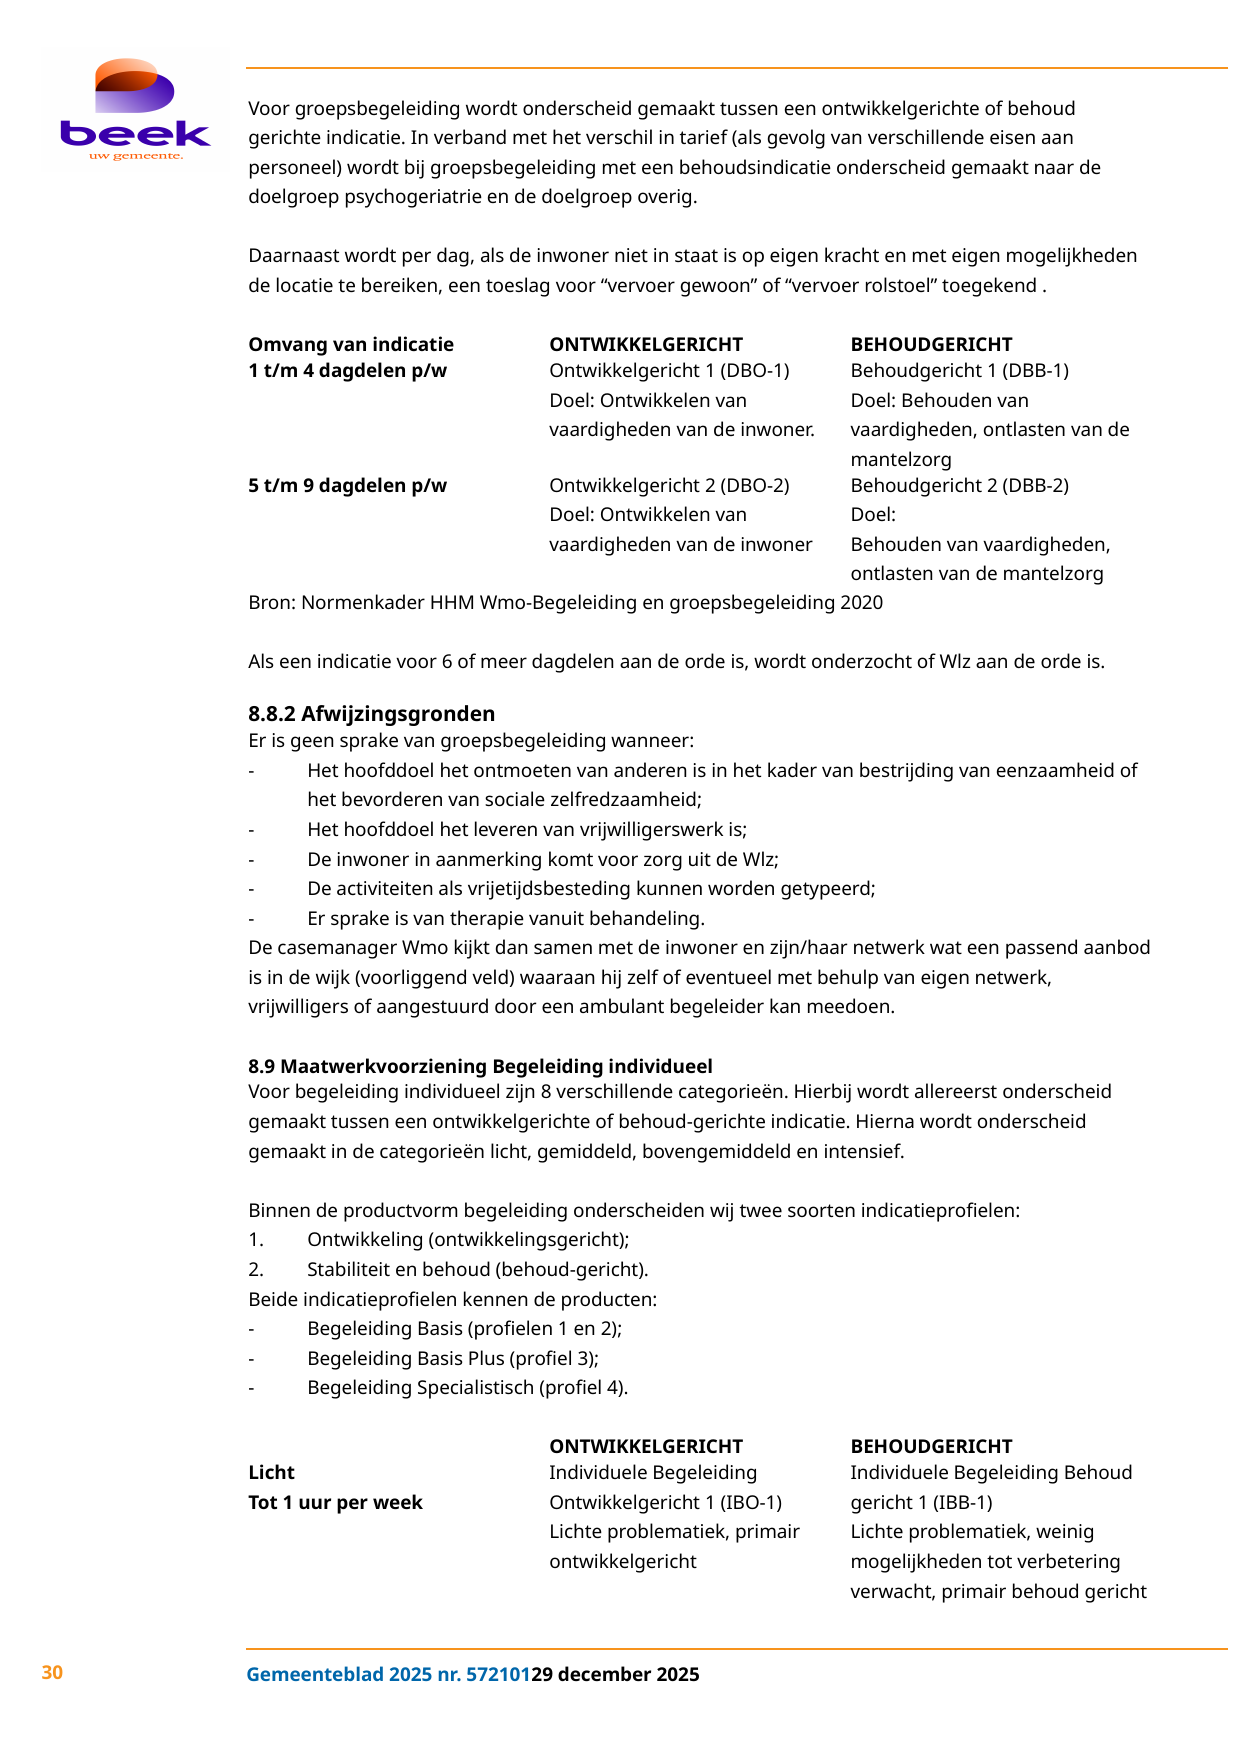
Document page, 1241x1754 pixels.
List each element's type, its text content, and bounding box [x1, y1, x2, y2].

text 8.8.2 Afwijzingsgronden [248, 699, 1152, 727]
text Beide indicatieprofielen kennen de producten: [248, 1286, 1152, 1311]
text Er is geen sprake van groepsbegeleiding wanneer: [248, 727, 1152, 753]
table_cell Ontwikkelgericht 2 (DBO-2) Doel: Ontwikkelen van vaardigheden van de inwoner [549, 472, 850, 586]
text Voor begeleiding individueel zijn 8 verschillende categorieën. Hierbij wordt allereerst onderscheid gemaakt tussen een ontwikkelgerichte of behoud-gerichte indicatie. Hierna wordt onderscheid gemaakt in de categorieën licht, gemiddeld, bovengemiddeld en intensief. [248, 1079, 1152, 1163]
list Stabiliteit en behoud (behoud-gericht). [248, 1256, 1152, 1282]
table_header BEHOUDGERICHT [850, 1434, 1152, 1459]
list Het hoofddoel het leveren van vrijwilligerswerk is; [248, 816, 1152, 842]
text De casemanager Wmo kijkt dan samen met de inwoner en zijn/haar netwerk wat een passend aanbod is in de wijk (voorliggend veld) waaraan hij zelf of eventueel met behulp van eigen netwerk, vrijwilligers of aangestuurd door een ambulant begeleider kan meedoen. [248, 934, 1152, 1019]
table_header ONTWIKKELGERICHT [549, 1434, 850, 1459]
table_cell Behoudgericht 1 (DBB-1) Doel: Behouden van vaardigheden, ontlasten van de mantelzorg [850, 357, 1152, 472]
picture [41, 47, 231, 172]
list De inwoner in aanmerking komt voor zorg uit de Wlz; [248, 846, 1152, 872]
list De activiteiten als vrijetijdsbesteding kunnen worden getypeerd; [248, 875, 1152, 901]
text Voor groepsbegeleiding wordt onderscheid gemaakt tussen een ontwikkelgerichte of behoud gerichte indicatie. In verband met het verschil in tarief (als gevolg van verschillende eisen aan personeel) wordt bij groepsbegeleiding met een behoudsindicatie onderscheid gemaakt naar de doelgroep psychogeriatrie en de doelgroep overig. [248, 95, 1152, 209]
list Ontwikkeling (ontwikkelingsgericht); [248, 1227, 1152, 1252]
text Binnen de productvorm begeleiding onderscheiden wij twee soorten indicatieprofielen: [248, 1197, 1152, 1223]
table_header Omvang van indicatie [248, 332, 549, 357]
table_header [248, 1434, 549, 1459]
table_cell Ontwikkelgericht 1 (DBO-1) Doel: Ontwikkelen van vaardigheden van de inwoner. [549, 357, 850, 472]
list Begeleiding Specialistisch (profiel 4). [248, 1374, 1152, 1400]
list Begeleiding Basis Plus (profiel 3); [248, 1345, 1152, 1371]
text Als een indicatie voor 6 of meer dagdelen aan de orde is, wordt onderzocht of Wlz aan de orde is. [248, 649, 1152, 674]
table_cell Individuele Begeleiding Behoud gericht 1 (IBB-1) Lichte problematiek, weinig mogelijkheden tot verbetering verwacht, primair behoud gericht [850, 1460, 1152, 1603]
table_cell Licht Tot 1 uur per week [248, 1460, 549, 1603]
table_cell Behoudgericht 2 (DBB-2) Doel: Behouden van vaardigheden, ontlasten van de mantelzorg [850, 472, 1152, 586]
table_cell Individuele Begeleiding Ontwikkelgericht 1 (IBO-1) Lichte problematiek, primair ontwikkelgericht [549, 1460, 850, 1603]
table_cell 1 t/m 4 dagdelen p/w [248, 357, 549, 472]
list Er sprake is van therapie vanuit behandeling. [248, 905, 1152, 931]
text 8.9 Maatwerkvoorziening Begeleiding individueel [248, 1053, 1152, 1079]
table_header BEHOUDGERICHT [850, 332, 1152, 357]
text Bron: Normenkader HHM Wmo-Begeleiding en groepsbegeleiding 2020 [248, 589, 1152, 615]
table_cell 5 t/m 9 dagdelen p/w [248, 472, 549, 586]
text Daarnaast wordt per dag, als de inwoner niet in staat is op eigen kracht en met eigen mogelijkheden de locatie te bereiken, een toeslag voor “vervoer gewoon” of “vervoer rolstoel” toegekend . [248, 243, 1152, 298]
table_header ONTWIKKELGERICHT [549, 332, 850, 357]
list Begeleiding Basis (profielen 1 en 2); [248, 1315, 1152, 1341]
list Het hoofddoel het ontmoeten van anderen is in het kader van bestrijding van eenzaamheid of het bevorderen van sociale zelfredzaamheid; [248, 757, 1152, 812]
